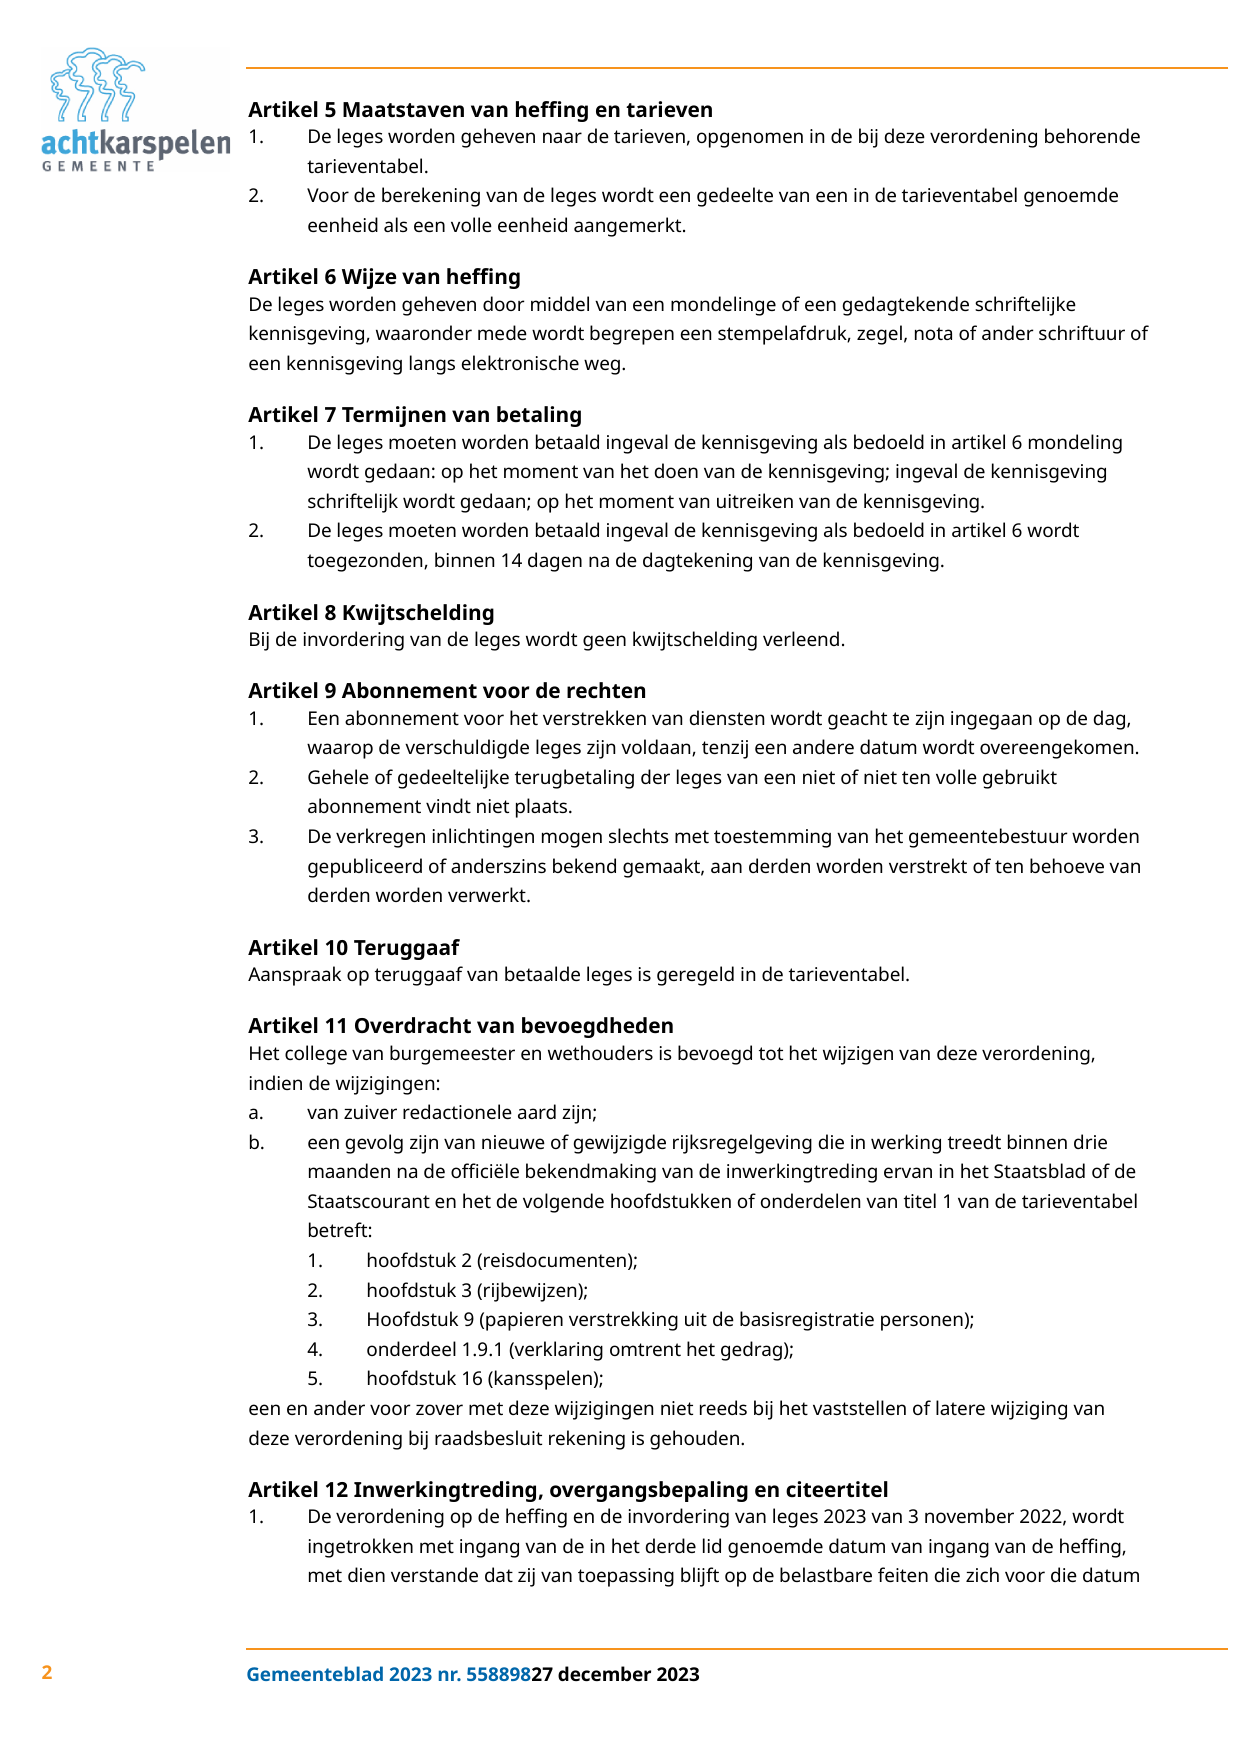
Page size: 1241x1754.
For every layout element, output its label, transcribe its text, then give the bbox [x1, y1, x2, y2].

list De leges moeten worden betaald ingeval de kennisgeving als bedoeld in artikel 6 mondeling wordt gedaan: op het moment van het doen van de kennisgeving; ingeval de kennisgeving schriftelijk wordt gedaan; op het moment van uitreiken van de kennisgeving. [248, 429, 1152, 514]
list De verordening op de heffing en de invordering van leges 2023 van 3 november 2022, wordt ingetrokken met ingang van de in het derde lid genoemde datum van ingang van de heffing, met dien verstande dat zij van toepassing blijft op de belastbare feiten die zich voor die datum [248, 1503, 1152, 1588]
picture [41, 47, 231, 172]
text Bij de invordering van de leges wordt geen kwijtschelding verleend. [248, 626, 1152, 652]
text een en ander voor zover met deze wijzigingen niet reeds bij het vaststellen of latere wijziging van deze verordening bij raadsbesluit rekening is gehouden. [248, 1395, 1152, 1450]
text Artikel 10 Teruggaaf [248, 933, 1152, 961]
text Artikel 6 Wijze van heffing [248, 262, 1152, 291]
list Gehele of gedeeltelijke terugbetaling der leges van een niet of niet ten volle gebruikt abonnement vindt niet plaats. [248, 764, 1152, 819]
list hoofdstuk 3 (rijbewijzen); [307, 1277, 1152, 1302]
text Artikel 5 Maatstaven van heffing en tarieven [248, 95, 1152, 123]
text De leges worden geheven door middel van een mondelinge of een gedagtekende schriftelijke kennisgeving, waaronder mede wordt begrepen een stempelafdruk, zegel, nota of ander schriftuur of een kennisgeving langs elektronische weg. [248, 291, 1152, 376]
list Hoofdstuk 9 (papieren verstrekking uit de basisregistratie personen); [307, 1306, 1152, 1332]
list onderdeel 1.9.1 (verklaring omtrent het gedrag); [307, 1336, 1152, 1362]
list De leges worden geheven naar de tarieven, opgenomen in de bij deze verordening behorende tarieventabel. [248, 123, 1152, 178]
text Artikel 9 Abonnement voor de rechten [248, 676, 1152, 705]
list een gevolg zijn van nieuwe of gewijzigde rijksregelgeving die in werking treedt binnen drie maanden na de officiële bekendmaking van de inwerkingtreding ervan in het Staatsblad of de Staatscourant en het de volgende hoofdstukken of onderdelen van titel 1 van de tarieventabel betreft: [248, 1129, 1152, 1243]
list hoofdstuk 16 (kansspelen); [307, 1366, 1152, 1391]
list Voor de berekening van de leges wordt een gedeelte van een in de tarieventabel genoemde eenheid als een volle eenheid aangemerkt. [248, 182, 1152, 238]
text Artikel 8 Kwijtschelding [248, 598, 1152, 626]
list De verkregen inlichtingen mogen slechts met toestemming van het gemeentebestuur worden gepubliceerd of anderszins bekend gemaakt, aan derden worden verstrekt of ten behoeve van derden worden verwerkt. [248, 823, 1152, 908]
text Aanspraak op teruggaaf van betaalde leges is geregeld in de tarieventabel. [248, 961, 1152, 987]
list De leges moeten worden betaald ingeval de kennisgeving als bedoeld in artikel 6 wordt toegezonden, binnen 14 dagen na de dagtekening van de kennisgeving. [248, 518, 1152, 573]
text Het college van burgemeester en wethouders is bevoegd tot het wijzigen van deze verordening, indien de wijzigingen: [248, 1040, 1152, 1095]
list van zuiver redactionele aard zijn; [248, 1099, 1152, 1125]
list hoofdstuk 2 (reisdocumenten); [307, 1247, 1152, 1273]
text Artikel 12 Inwerkingtreding, overgangsbepaling en citeertitel [248, 1475, 1152, 1503]
text Artikel 11 Overdracht van bevoegdheden [248, 1012, 1152, 1040]
list Een abonnement voor het verstrekken van diensten wordt geacht te zijn ingegaan op de dag, waarop de verschuldigde leges zijn voldaan, tenzij een andere datum wordt overeengekomen. [248, 705, 1152, 760]
text Artikel 7 Termijnen van betaling [248, 400, 1152, 429]
